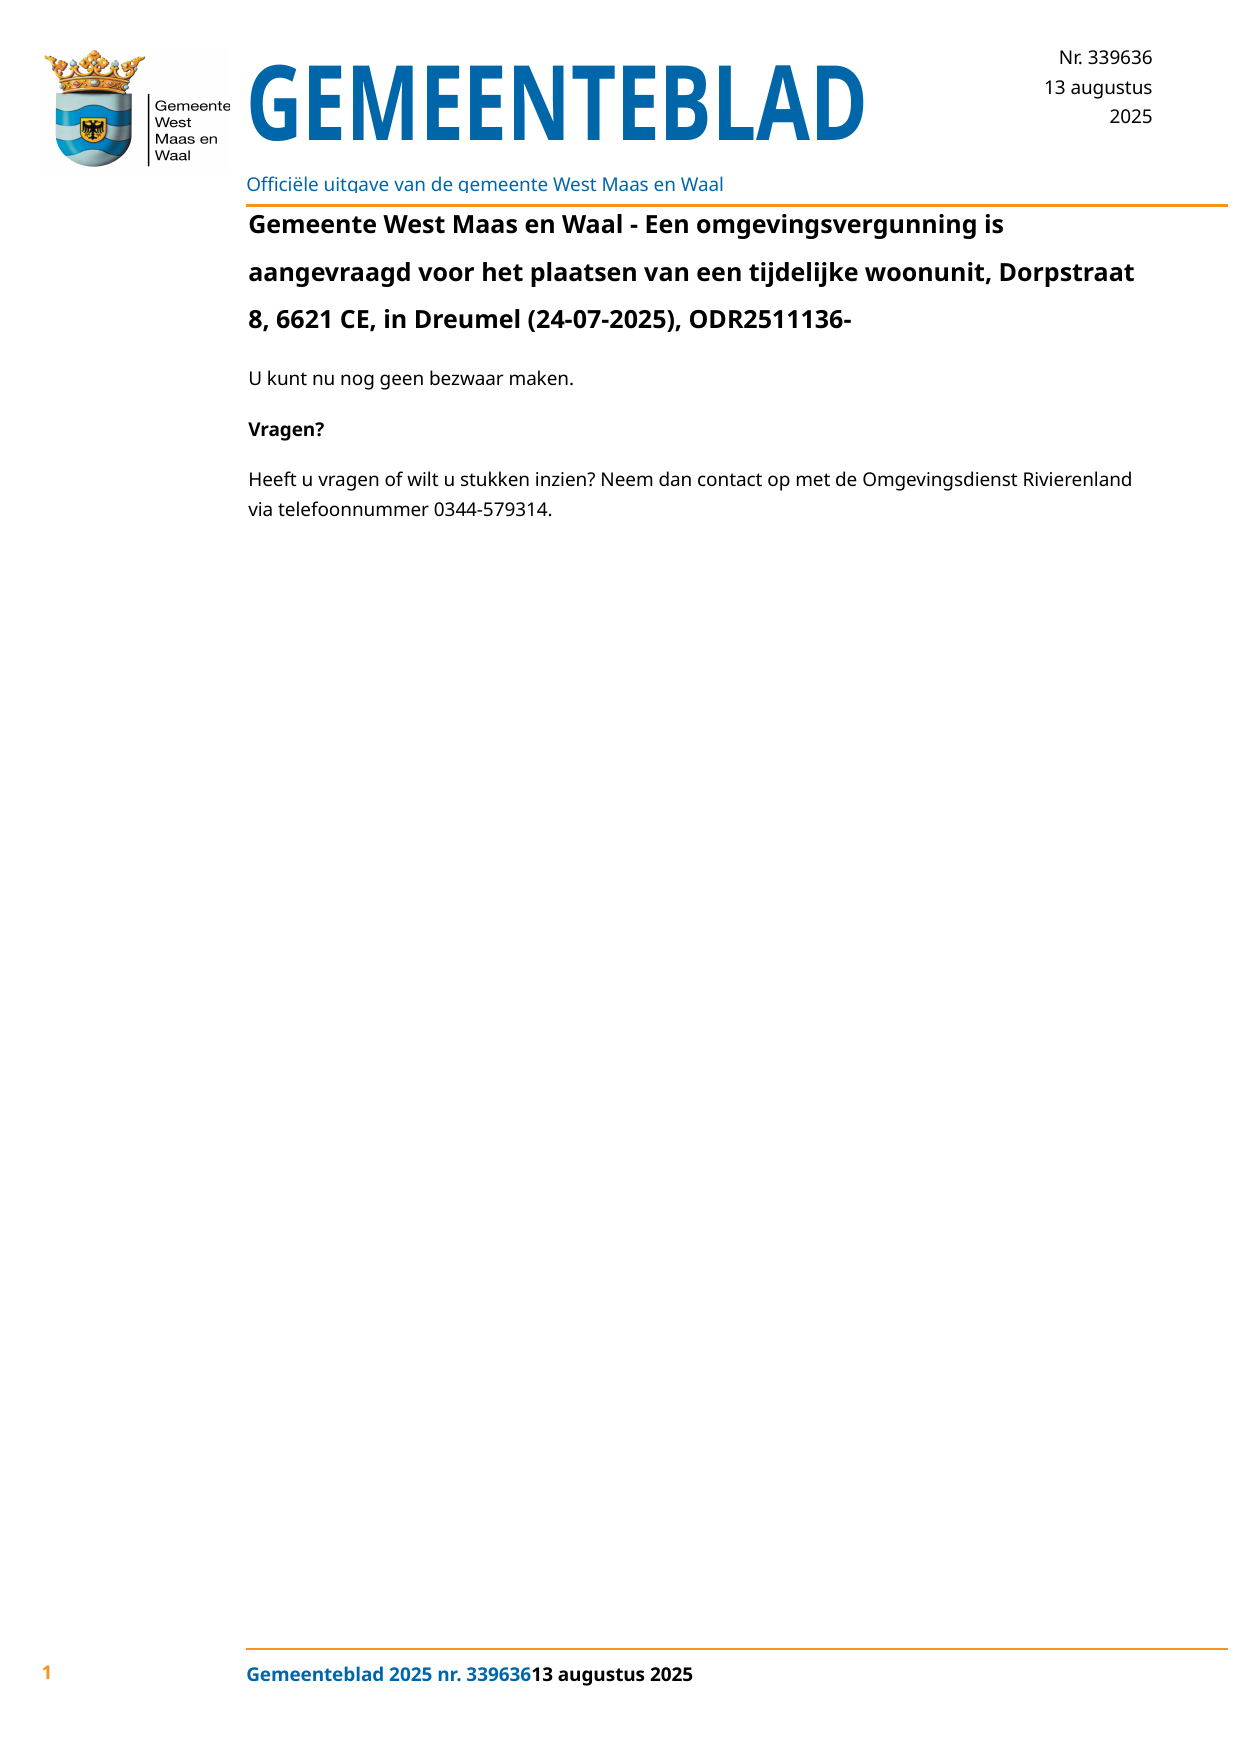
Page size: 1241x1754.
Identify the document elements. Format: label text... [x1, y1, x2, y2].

text U kunt nu nog geen bezwaar maken. [248, 366, 1152, 391]
text Vragen? [248, 416, 1152, 442]
picture [41, 47, 231, 172]
text Heeft u vragen of wilt u stukken inzien? Neem dan contact op met de Omgevingsdienst Rivierenland via telefoonnummer 0344-579314. [248, 466, 1152, 522]
text Gemeente West Maas en Waal - Een omgevingsvergunning is aangevraagd voor het plaatsen van een tijdelijke woonunit, Dorpstraat 8, 6621 CE, in Dreumel (24-07-2025), ODR2511136- [248, 207, 1152, 336]
